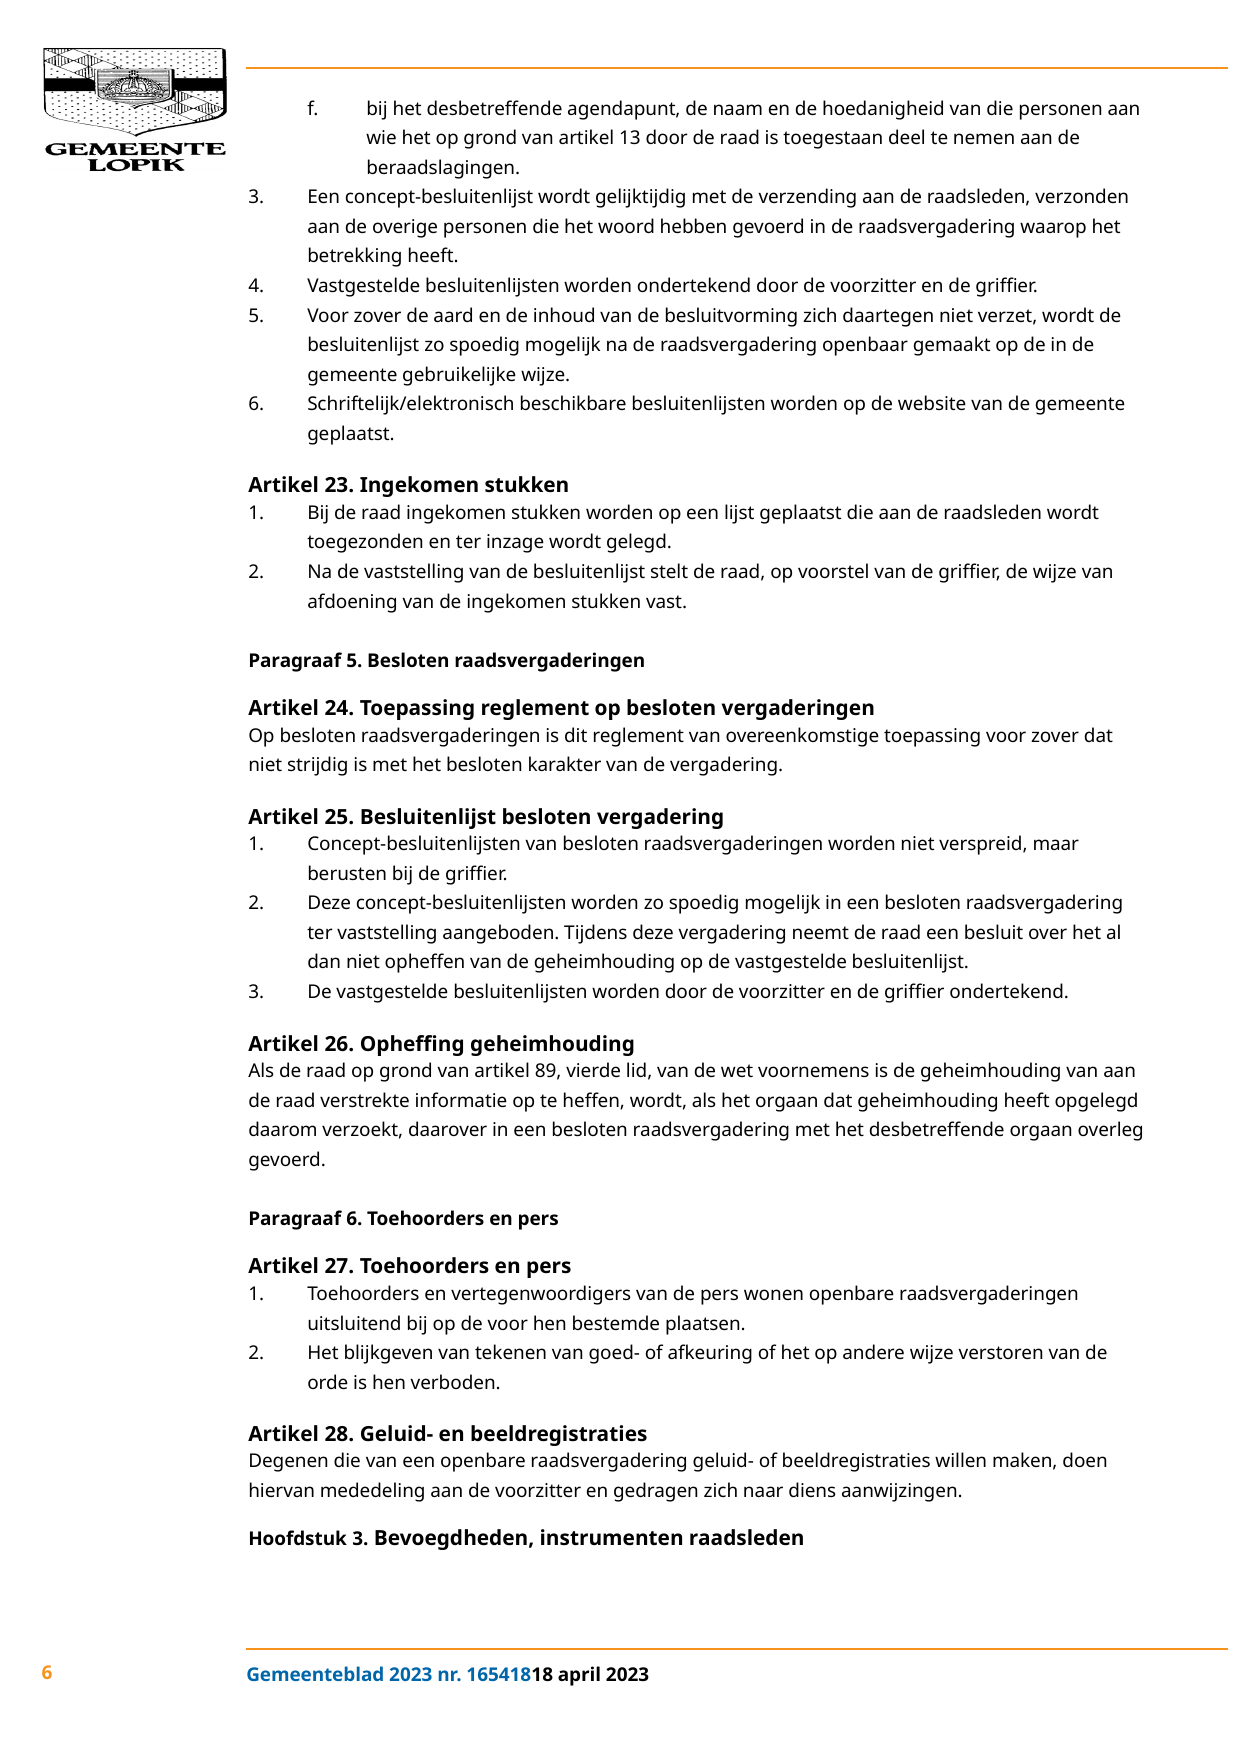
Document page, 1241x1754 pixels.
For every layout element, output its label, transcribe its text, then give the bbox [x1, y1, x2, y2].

text Degenen die van een openbare raadsvergadering geluid- of beeldregistraties willen maken, doen hiervan mededeling aan de voorzitter en gedragen zich naar diens aanwijzingen. [248, 1448, 1152, 1503]
list Het blijkgeven van tekenen van goed- of afkeuring of het op andere wijze verstoren van de orde is hen verboden. [248, 1339, 1152, 1394]
list Concept-besluitenlijsten van besloten raadsvergaderingen worden niet verspreid, maar berusten bij de griffier. [248, 830, 1152, 886]
list Een concept-besluitenlijst wordt gelijktijdig met de verzending aan de raadsleden, verzonden aan de overige personen die het woord hebben gevoerd in de raadsvergadering waarop het betrekking heeft. [248, 183, 1152, 268]
list Vastgestelde besluitenlijsten worden ondertekend door de voorzitter en de griffier. [248, 272, 1152, 298]
list Na de vaststelling van de besluitenlijst stelt de raad, op voorstel van de griffier, de wijze van afdoening van de ingekomen stukken vast. [248, 558, 1152, 613]
list Voor zover de aard en de inhoud van de besluitvorming zich daartegen niet verzet, wordt de besluitenlijst zo spoedig mogelijk na de raadsvergadering openbaar gemaakt op de in de gemeente gebruikelijke wijze. [248, 302, 1152, 387]
list De vastgestelde besluitenlijsten worden door de voorzitter en de griffier ondertekend. [248, 978, 1152, 1004]
text Artikel 23. Ingekomen stukken [248, 471, 1152, 499]
text Artikel 26. Opheffing geheimhouding [248, 1029, 1152, 1057]
text Paragraaf 6. Toehoorders en pers [248, 1205, 1152, 1231]
text Paragraaf 5. Besloten raadsvergaderingen [248, 647, 1152, 673]
text Hoofdstuk 3. Bevoegdheden, instrumenten raadsleden [248, 1523, 1152, 1551]
list Bij de raad ingekomen stukken worden op een lijst geplaatst die aan de raadsleden wordt toegezonden en ter inzage wordt gelegd. [248, 499, 1152, 554]
text Artikel 25. Besluitenlijst besloten vergadering [248, 802, 1152, 830]
text Als de raad op grond van artikel 89, vierde lid, van de wet voornemens is de geheimhouding van aan de raad verstrekte informatie op te heffen, wordt, als het orgaan dat geheimhouding heeft opgelegd daarom verzoekt, daarover in een besloten raadsvergadering met het desbetreffende orgaan overleg gevoerd. [248, 1057, 1152, 1172]
list Deze concept-besluitenlijsten worden zo spoedig mogelijk in een besloten raadsvergadering ter vaststelling aangeboden. Tijdens deze vergadering neemt de raad een besluit over het al dan niet opheffen van de geheimhouding op de vastgestelde besluitenlijst. [248, 889, 1152, 974]
list Toehoorders en vertegenwoordigers van de pers wonen openbare raadsvergaderingen uitsluitend bij op de voor hen bestemde plaatsen. [248, 1280, 1152, 1335]
text Artikel 24. Toepassing reglement op besloten vergaderingen [248, 693, 1152, 722]
picture [41, 47, 231, 172]
list bij het desbetreffende agendapunt, de naam en de hoedanigheid van die personen aan wie het op grond van artikel 13 door de raad is toegestaan deel te nemen aan de beraadslagingen. [307, 95, 1152, 180]
text Op besloten raadsvergaderingen is dit reglement van overeenkomstige toepassing voor zover dat niet strijdig is met het besloten karakter van de vergadering. [248, 722, 1152, 777]
list Schriftelijk/elektronisch beschikbare besluitenlijsten worden op de website van de gemeente geplaatst. [248, 391, 1152, 446]
text Artikel 28. Geluid- en beeldregistraties [248, 1419, 1152, 1448]
text Artikel 27. Toehoorders en pers [248, 1252, 1152, 1280]
